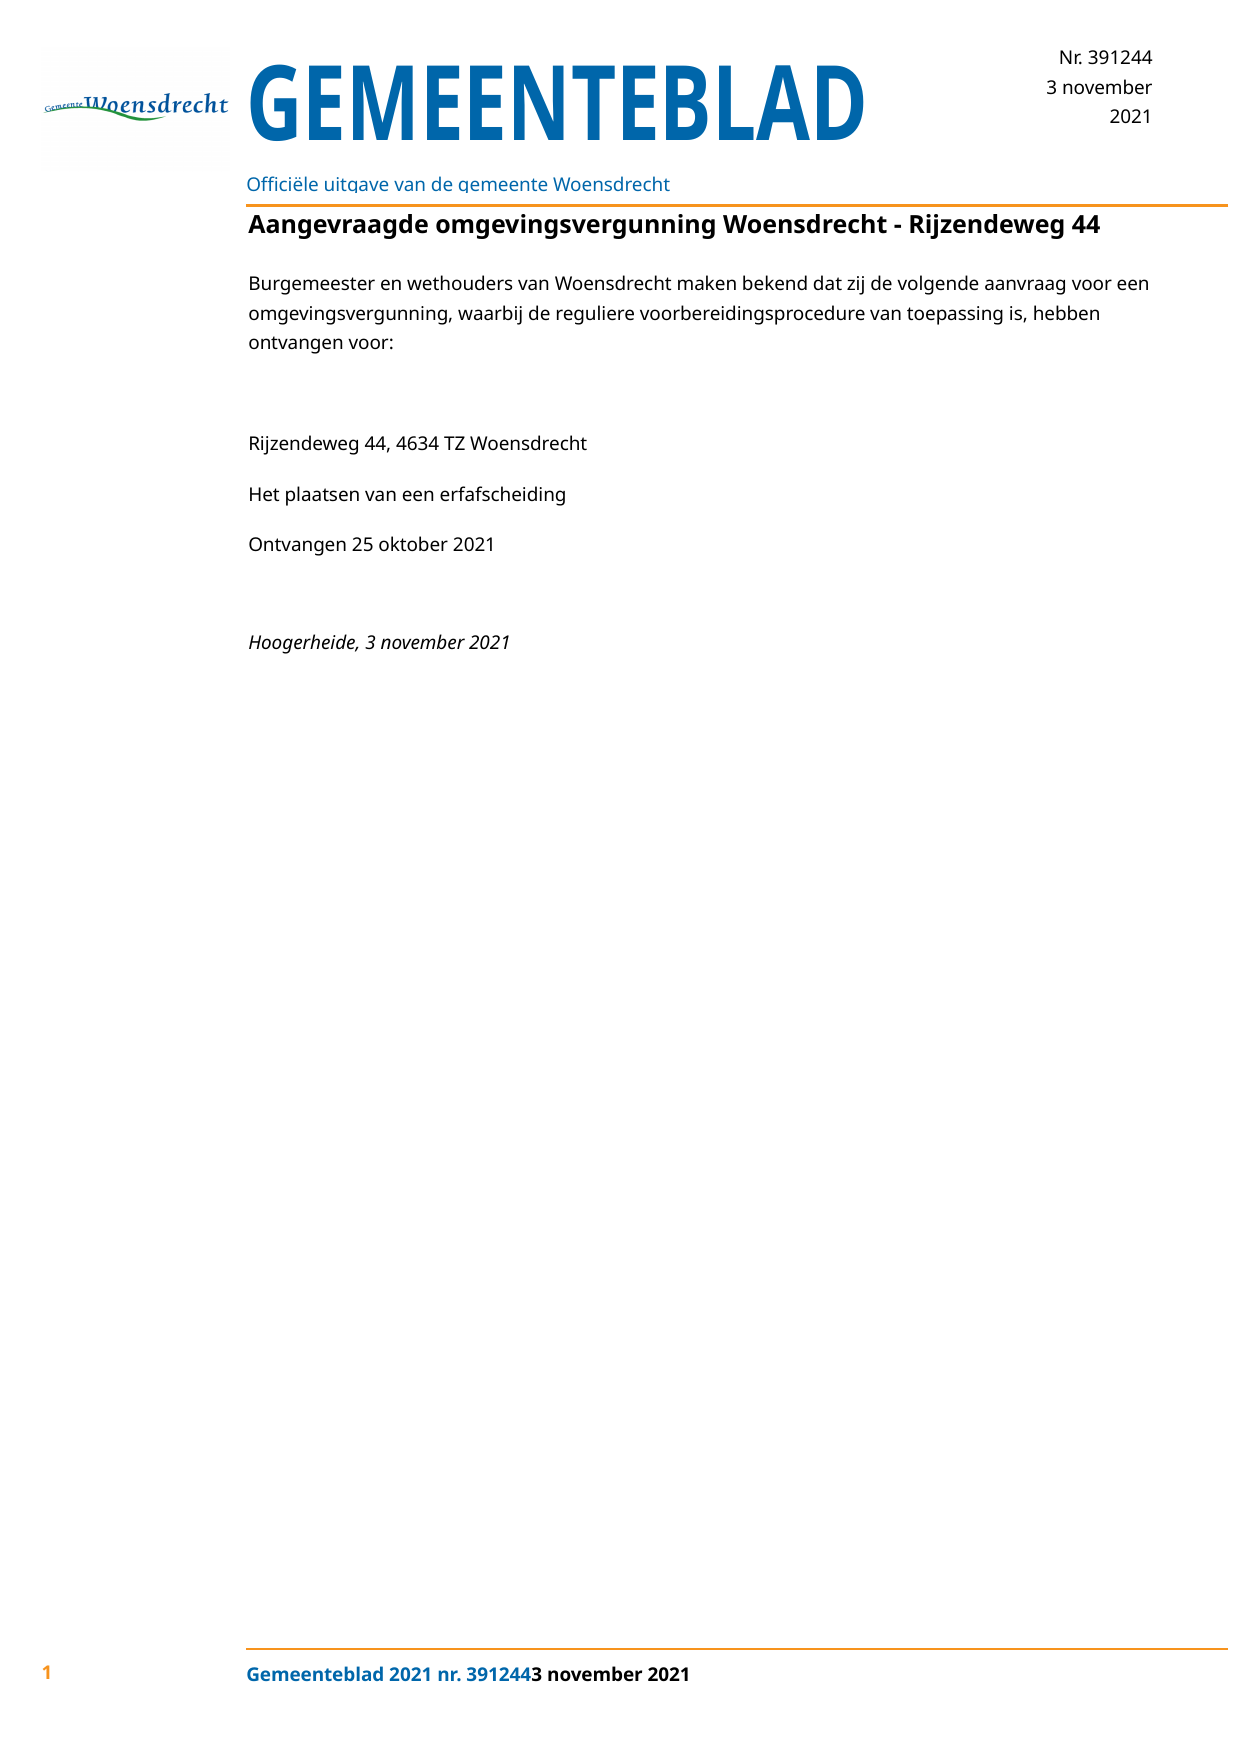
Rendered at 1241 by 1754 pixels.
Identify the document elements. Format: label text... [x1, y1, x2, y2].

text Burgemeester en wethouders van Woensdrecht maken bekend dat zij de volgende aanvraag voor een omgevingsvergunning, waarbij de reguliere voorbereidingsprocedure van toepassing is, hebben ontvangen voor: [248, 270, 1152, 355]
text Ontvangen 25 oktober 2021 [248, 531, 1152, 557]
text Aangevraagde omgevingsvergunning Woensdrecht - Rijzendeweg 44 [248, 207, 1152, 241]
text Rijzendeweg 44, 4634 TZ Woensdrecht [248, 430, 1152, 456]
picture [41, 47, 231, 172]
text Hoogerheide, 3 november 2021 [248, 629, 1152, 655]
text Het plaatsen van een erfafscheiding [248, 481, 1152, 506]
